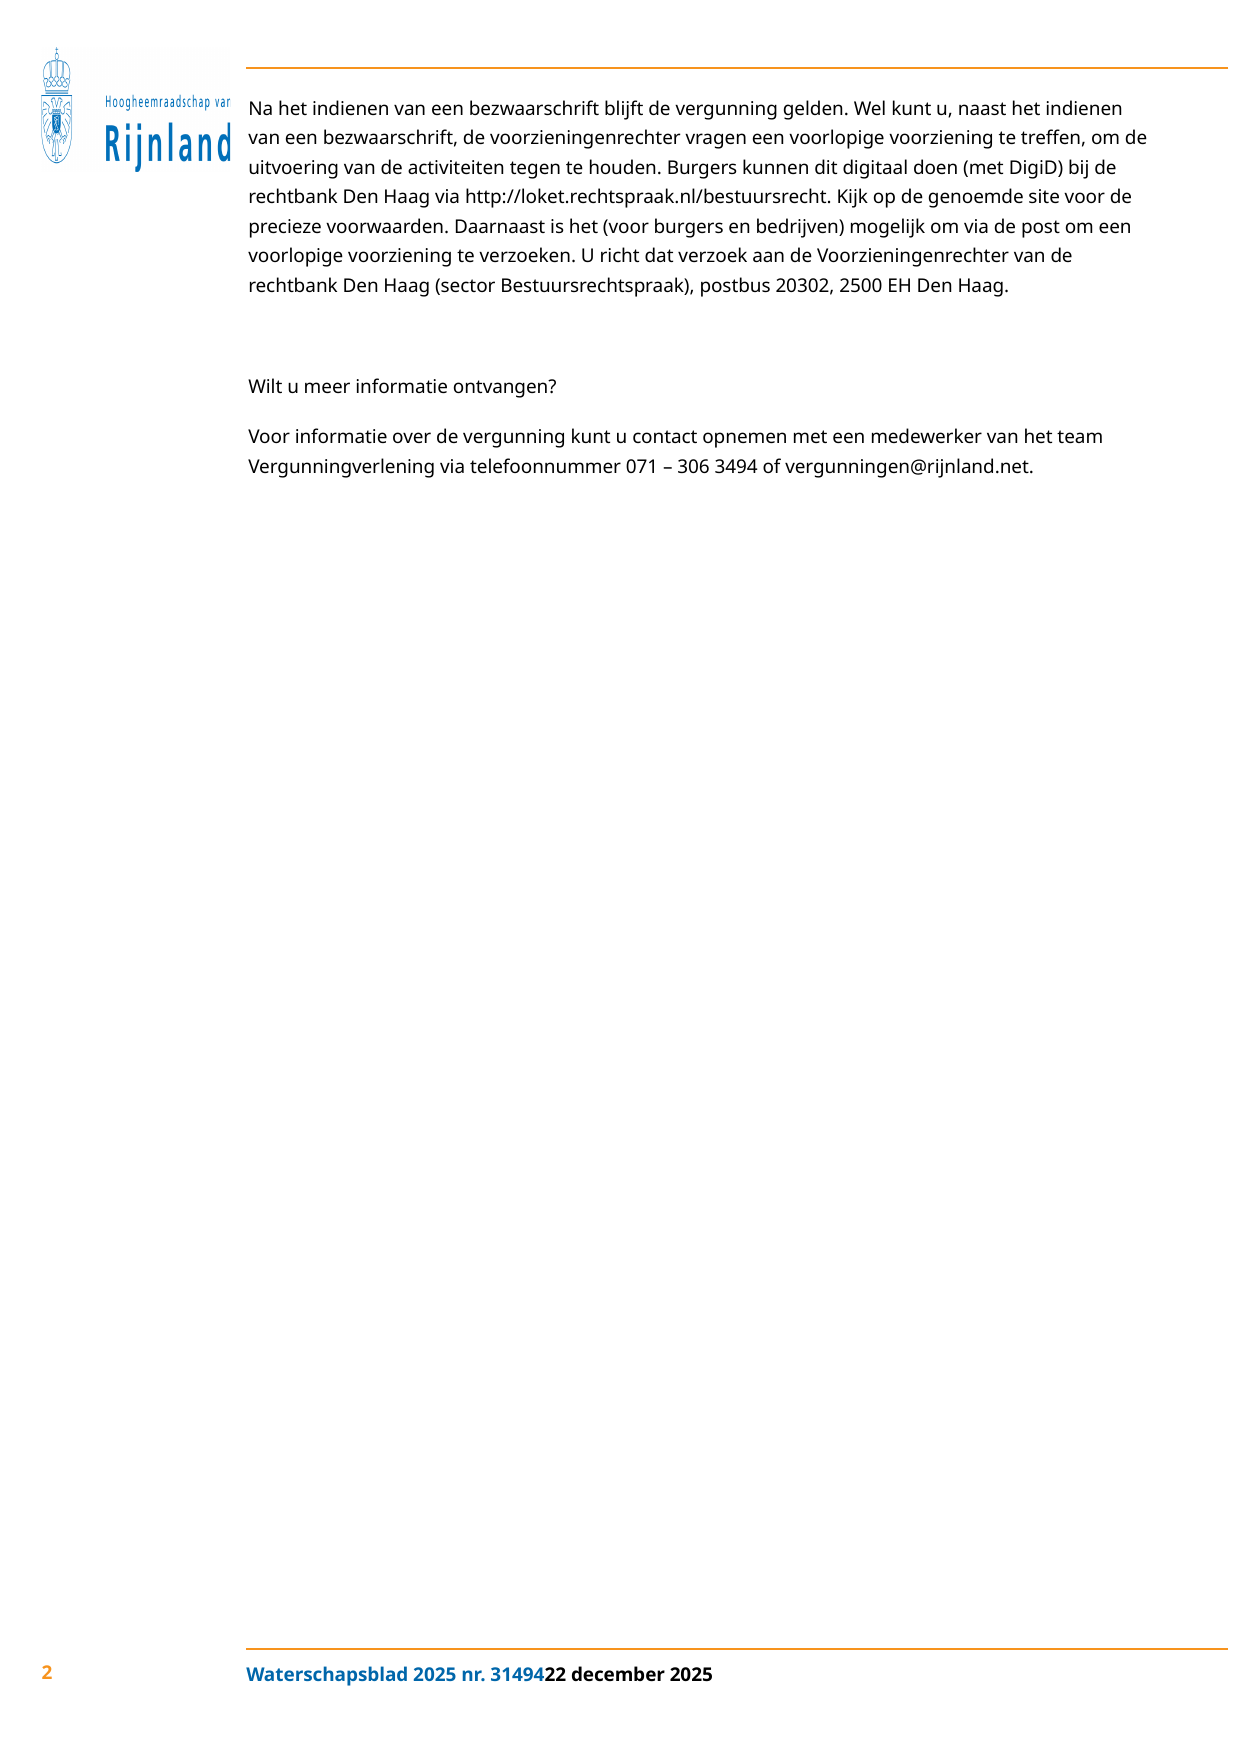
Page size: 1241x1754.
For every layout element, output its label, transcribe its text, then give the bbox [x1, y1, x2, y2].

picture [41, 47, 231, 172]
text Wilt u meer informatie ontvangen? [248, 373, 1152, 399]
text Na het indienen van een bezwaarschrift blijft de vergunning gelden. Wel kunt u, naast het indienen van een bezwaarschrift, de voorzieningenrechter vragen een voorlopige voorziening te treffen, om de uitvoering van de activiteiten tegen te houden. Burgers kunnen dit digitaal doen (met DigiD) bij de rechtbank Den Haag via http://loket.rechtspraak.nl/bestuursrecht. Kijk op de genoemde site voor de precieze voorwaarden. Daarnaast is het (voor burgers en bedrijven) mogelijk om via de post om een voorlopige voorziening te verzoeken. U richt dat verzoek aan de Voorzieningenrechter van de rechtbank Den Haag (sector Bestuursrechtspraak), postbus 20302, 2500 EH Den Haag. [248, 95, 1152, 298]
text Voor informatie over de vergunning kunt u contact opnemen met een medewerker van het team Vergunningverlening via telefoonnummer 071 – 306 3494 of vergunningen@rijnland.net. [248, 423, 1152, 479]
